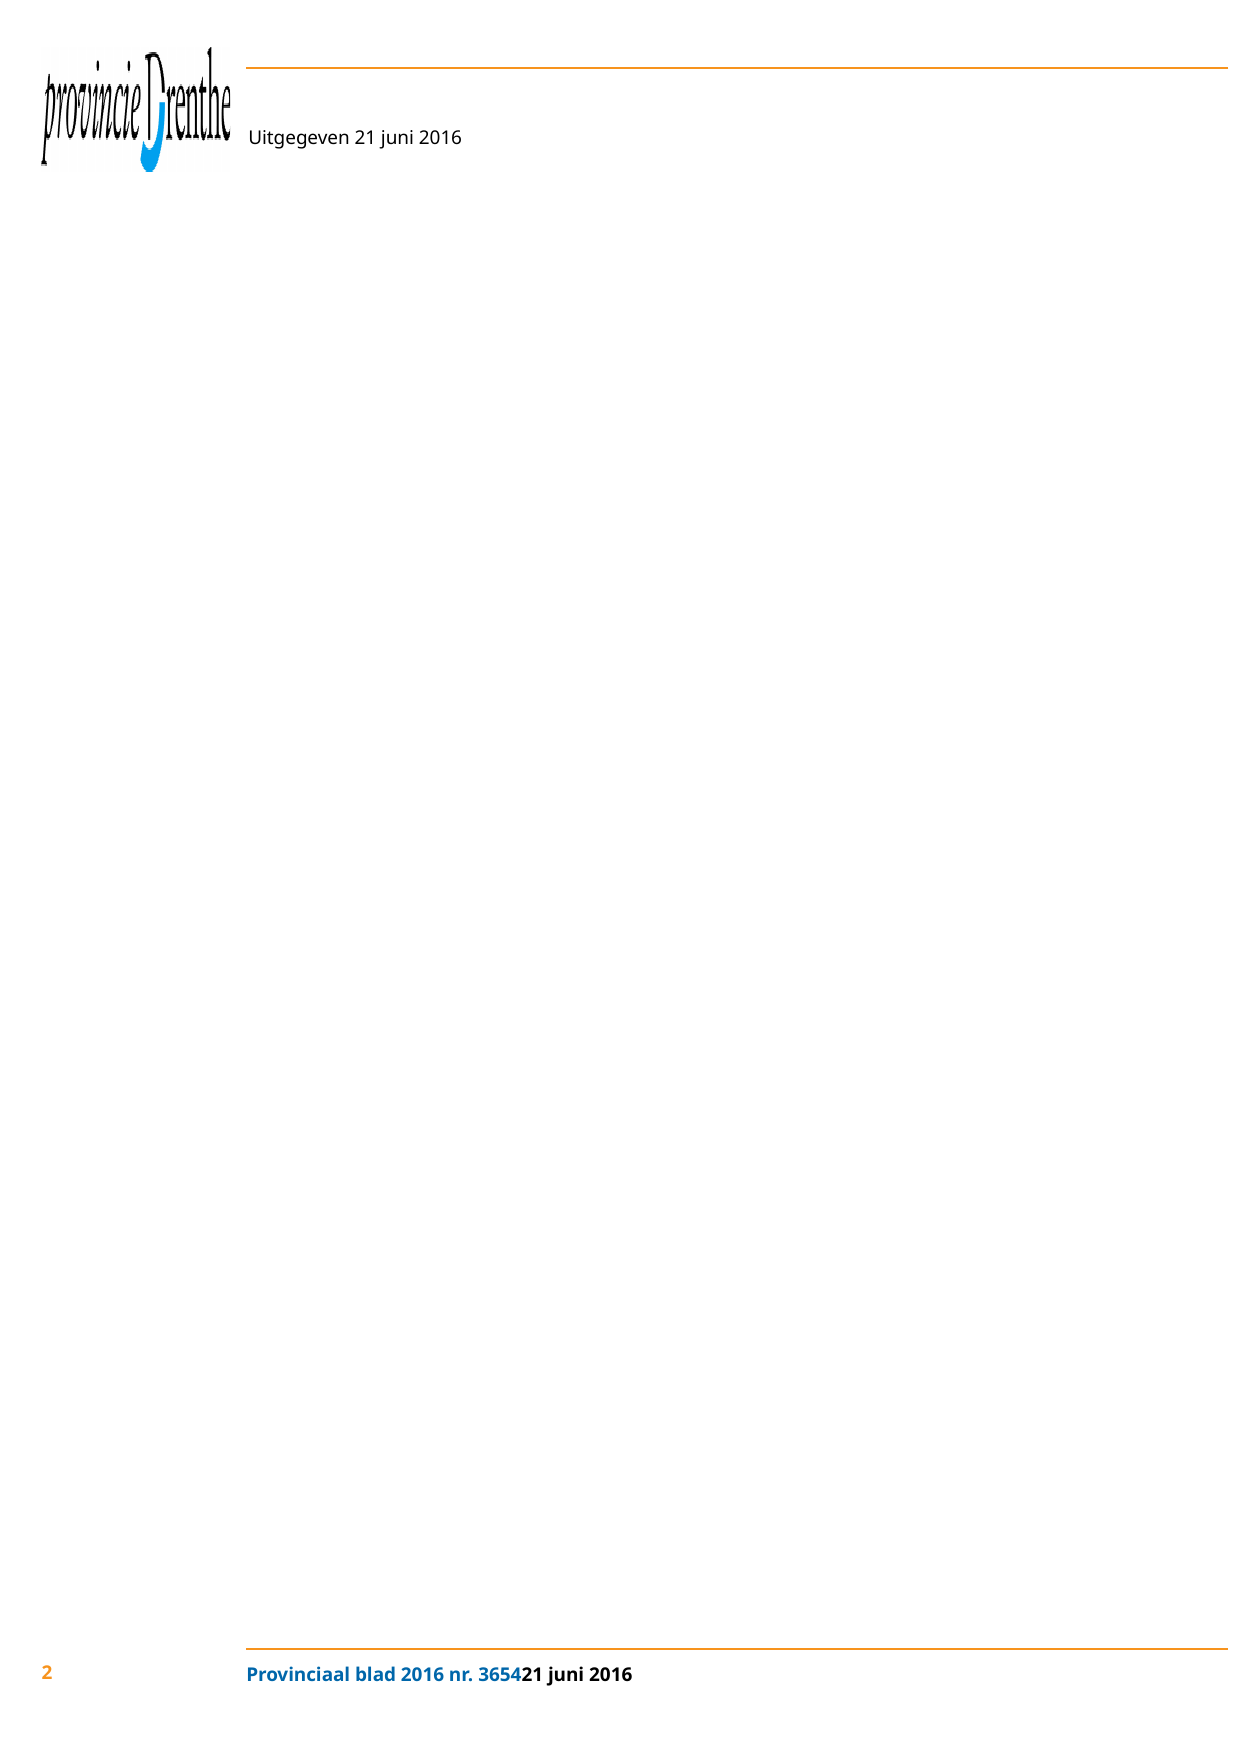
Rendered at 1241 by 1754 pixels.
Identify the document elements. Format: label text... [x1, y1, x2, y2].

picture [41, 47, 231, 172]
text Uitgegeven 21 juni 2016 [248, 124, 1152, 150]
